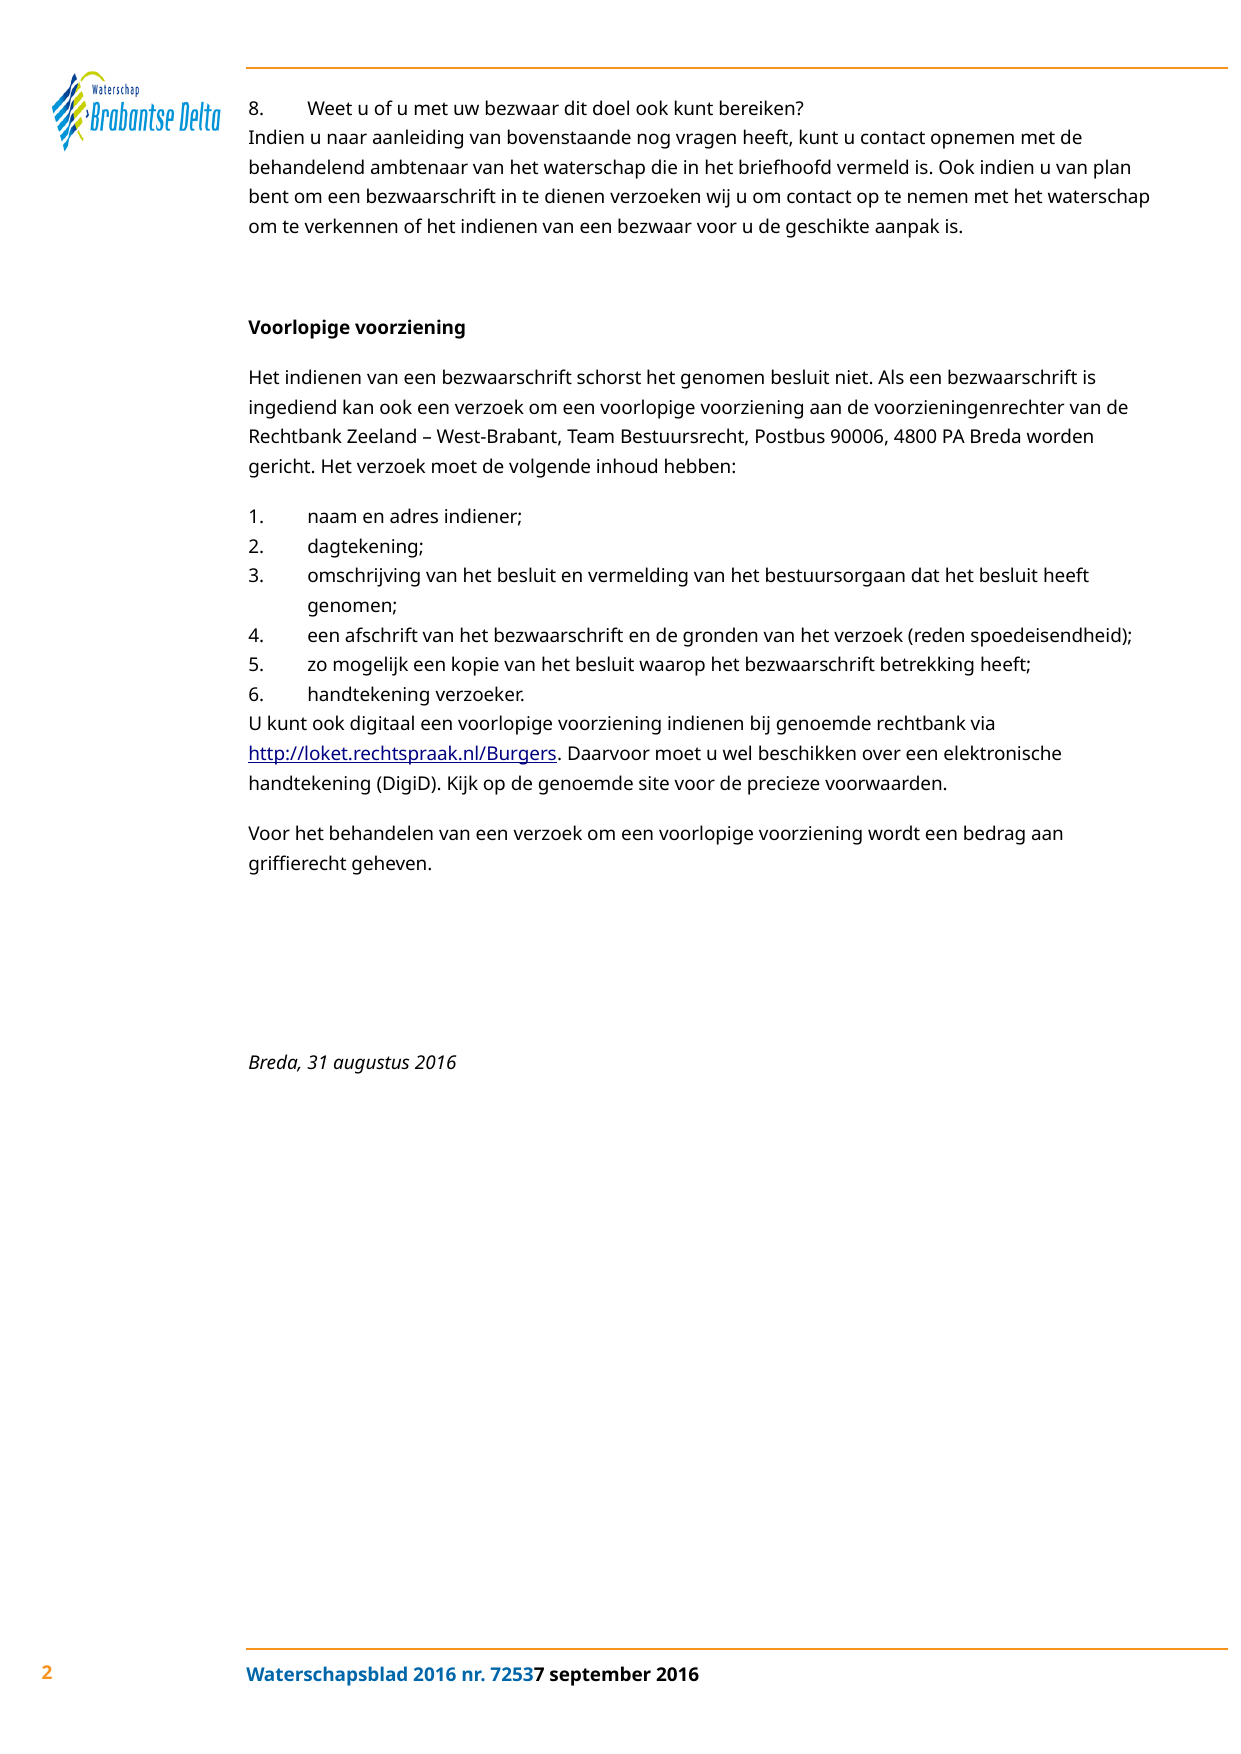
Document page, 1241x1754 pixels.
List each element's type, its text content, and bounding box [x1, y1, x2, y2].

list handtekening verzoeker. [248, 681, 1152, 707]
text U kunt ook digitaal een voorlopige voorziening indienen bij genoemde rechtbank via http://loket.rechtspraak.nl/Burgers. Daarvoor moet u wel beschikken over een elektronische handtekening (DigiD). Kijk op de genoemde site voor de precieze voorwaarden. [248, 711, 1152, 796]
text Breda, 31 augustus 2016 [248, 1049, 1152, 1074]
picture [41, 47, 231, 172]
text Het indienen van een bezwaarschrift schorst het genomen besluit niet. Als een bezwaarschrift is ingediend kan ook een verzoek om een voorlopige voorziening aan de voorzieningenrechter van de Rechtbank Zeeland – West-Brabant, Team Bestuursrecht, Postbus 90006, 4800 PA Breda worden gericht. Het verzoek moet de volgende inhoud hebben: [248, 364, 1152, 479]
text Voor het behandelen van een verzoek om een voorlopige voorziening wordt een bedrag aan griffierecht geheven. [248, 820, 1152, 876]
list zo mogelijk een kopie van het besluit waarop het bezwaarschrift betrekking heeft; [248, 651, 1152, 677]
text Indien u naar aanleiding van bovenstaande nog vragen heeft, kunt u contact opnemen met de behandelend ambtenaar van het waterschap die in het briefhoofd vermeld is. Ook indien u van plan bent om een bezwaarschrift in te dienen verzoeken wij u om contact op te nemen met het waterschap om te verkennen of het indienen van een bezwaar voor u de geschikte aanpak is. [248, 124, 1152, 239]
list een afschrift van het bezwaarschrift en de gronden van het verzoek (reden spoedeisendheid); [248, 622, 1152, 648]
text Voorlopige voorziening [248, 314, 1152, 340]
list naam en adres indiener; [248, 503, 1152, 529]
list omschrijving van het besluit en vermelding van het bestuursorgaan dat het besluit heeft genomen; [248, 563, 1152, 618]
list Weet u of u met uw bezwaar dit doel ook kunt bereiken? [248, 95, 1152, 121]
list dagtekening; [248, 533, 1152, 559]
